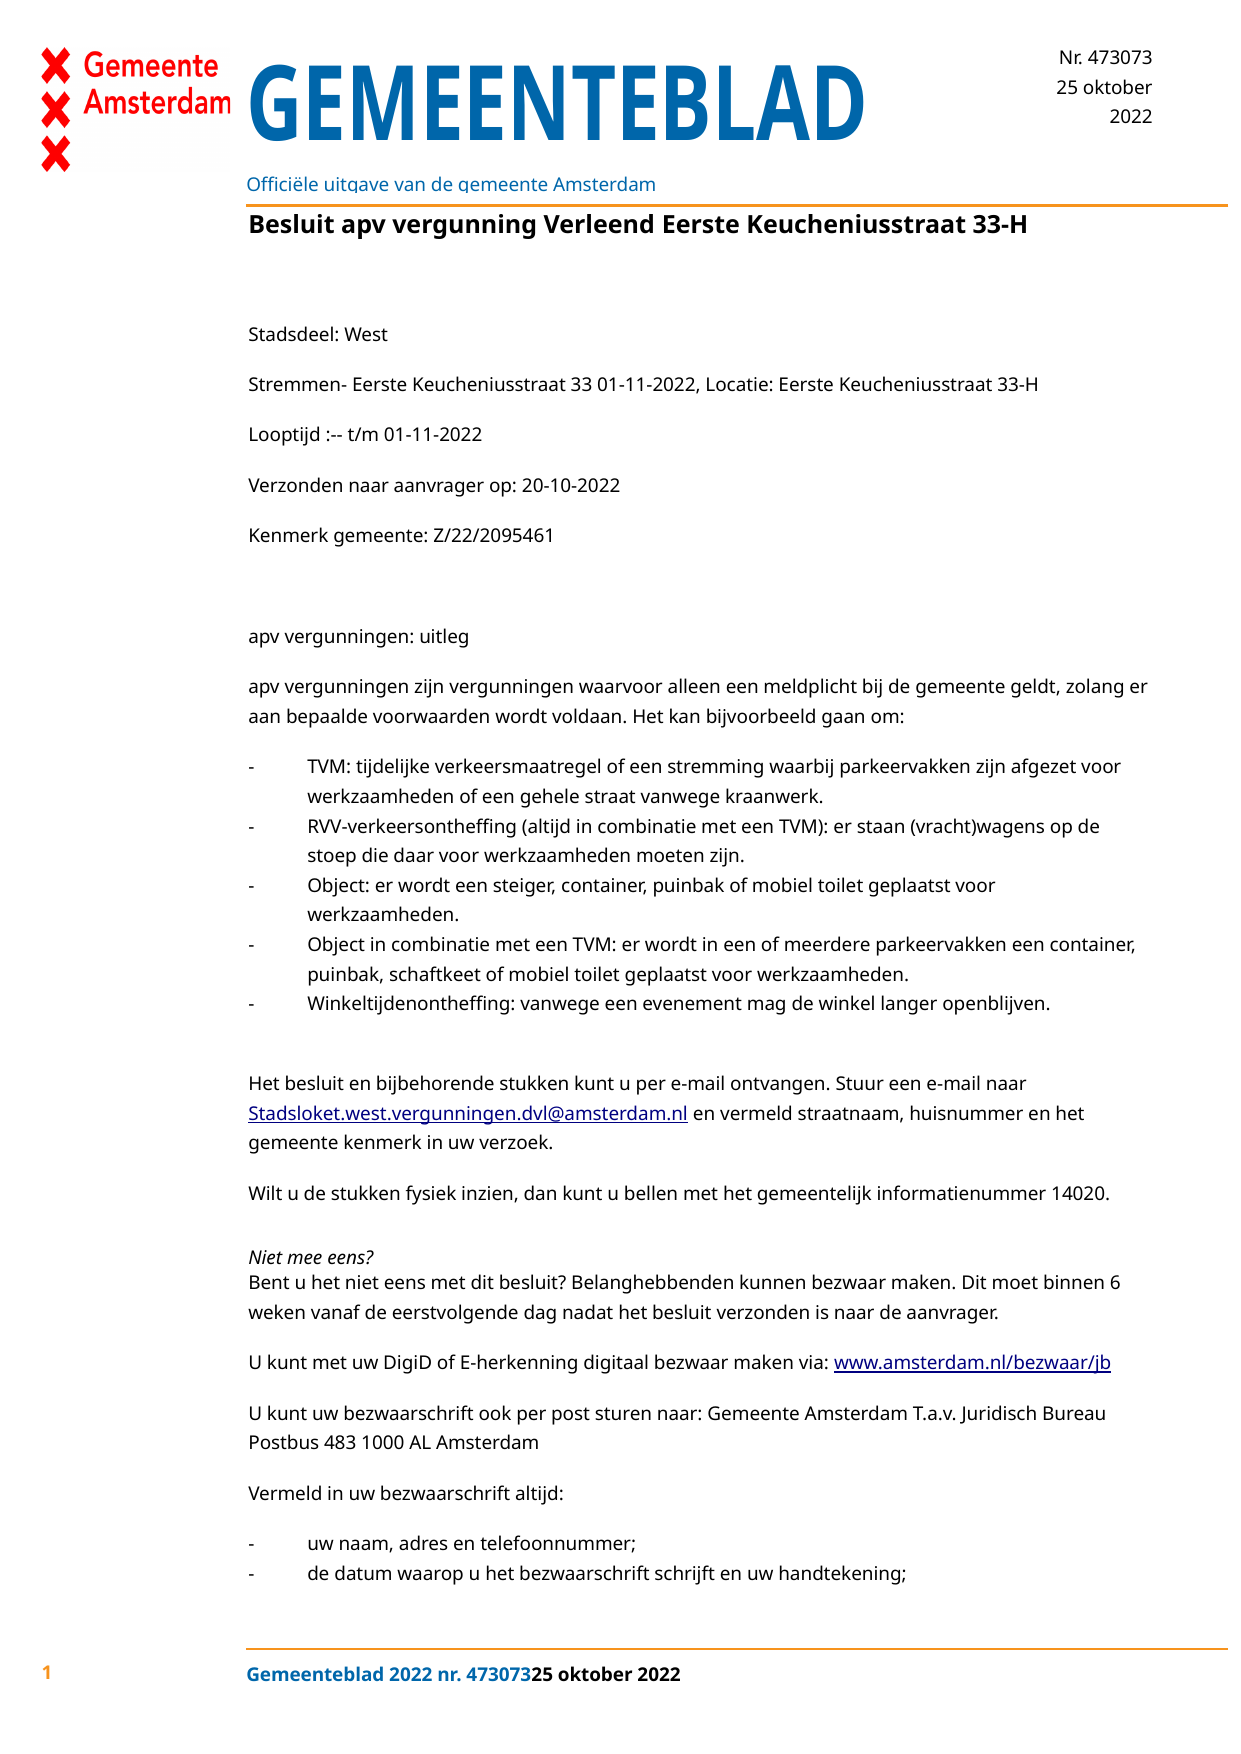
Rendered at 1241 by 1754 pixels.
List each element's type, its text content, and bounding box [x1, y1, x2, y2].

text U kunt uw bezwaarschrift ook per post sturen naar: Gemeente Amsterdam T.a.v. Juridisch Bureau Postbus 483 1000 AL Amsterdam [248, 1400, 1152, 1455]
list de datum waarop u het bezwaarschrift schrijft en uw handtekening; [248, 1560, 1152, 1586]
text Niet mee eens? [248, 1244, 1152, 1269]
text Besluit apv vergunning Verleend Eerste Keucheniusstraat 33-H [248, 207, 1152, 241]
text Stremmen- Eerste Keucheniusstraat 33 01-11-2022, Locatie: Eerste Keucheniusstraat 33-H [248, 371, 1152, 397]
text U kunt met uw DigiD of E-herkenning digitaal bezwaar maken via: www.amsterdam.nl/bezwaar/jb [248, 1349, 1152, 1375]
list RVV-verkeersontheffing (altijd in combinatie met een TVM): er staan (vracht)wagens op de stoep die daar voor werkzaamheden moeten zijn. [248, 813, 1152, 868]
text apv vergunningen: uitleg [248, 623, 1152, 649]
list Winkeltijdenontheffing: vanwege een evenement mag de winkel langer openblijven. [248, 990, 1152, 1016]
list Object in combinatie met een TVM: er wordt in een of meerdere parkeervakken een container, puinbak, schaftkeet of mobiel toilet geplaatst voor werkzaamheden. [248, 931, 1152, 986]
text Wilt u de stukken fysiek inzien, dan kunt u bellen met het gemeentelijk informatienummer 14020. [248, 1180, 1152, 1206]
list TVM: tijdelijke verkeersmaatregel of een stremming waarbij parkeervakken zijn afgezet voor werkzaamheden of een gehele straat vanwege kraanwerk. [248, 754, 1152, 809]
text Het besluit en bijbehorende stukken kunt u per e-mail ontvangen. Stuur een e-mail naar Stadsloket.west.vergunningen.dvl@amsterdam.nl en vermeld straatnaam, huisnummer en het gemeente kenmerk in uw verzoek. [248, 1070, 1152, 1155]
text Verzonden naar aanvrager op: 20-10-2022 [248, 472, 1152, 498]
text Stadsdeel: West [248, 321, 1152, 346]
list Object: er wordt een steiger, container, puinbak of mobiel toilet geplaatst voor werkzaamheden. [248, 872, 1152, 927]
text Bent u het niet eens met dit besluit? Belanghebbenden kunnen bezwaar maken. Dit moet binnen 6 weken vanaf de eerstvolgende dag nadat het besluit verzonden is naar de aanvrager. [248, 1269, 1152, 1325]
text Vermeld in uw bezwaarschrift altijd: [248, 1480, 1152, 1506]
text Looptijd :-- t/m 01-11-2022 [248, 422, 1152, 447]
text apv vergunningen zijn vergunningen waarvoor alleen een meldplicht bij de gemeente geldt, zolang er aan bepaalde voorwaarden wordt voldaan. Het kan bijvoorbeeld gaan om: [248, 674, 1152, 729]
picture [41, 47, 231, 172]
text Kenmerk gemeente: Z/22/2095461 [248, 522, 1152, 548]
list uw naam, adres en telefoonnummer; [248, 1530, 1152, 1556]
